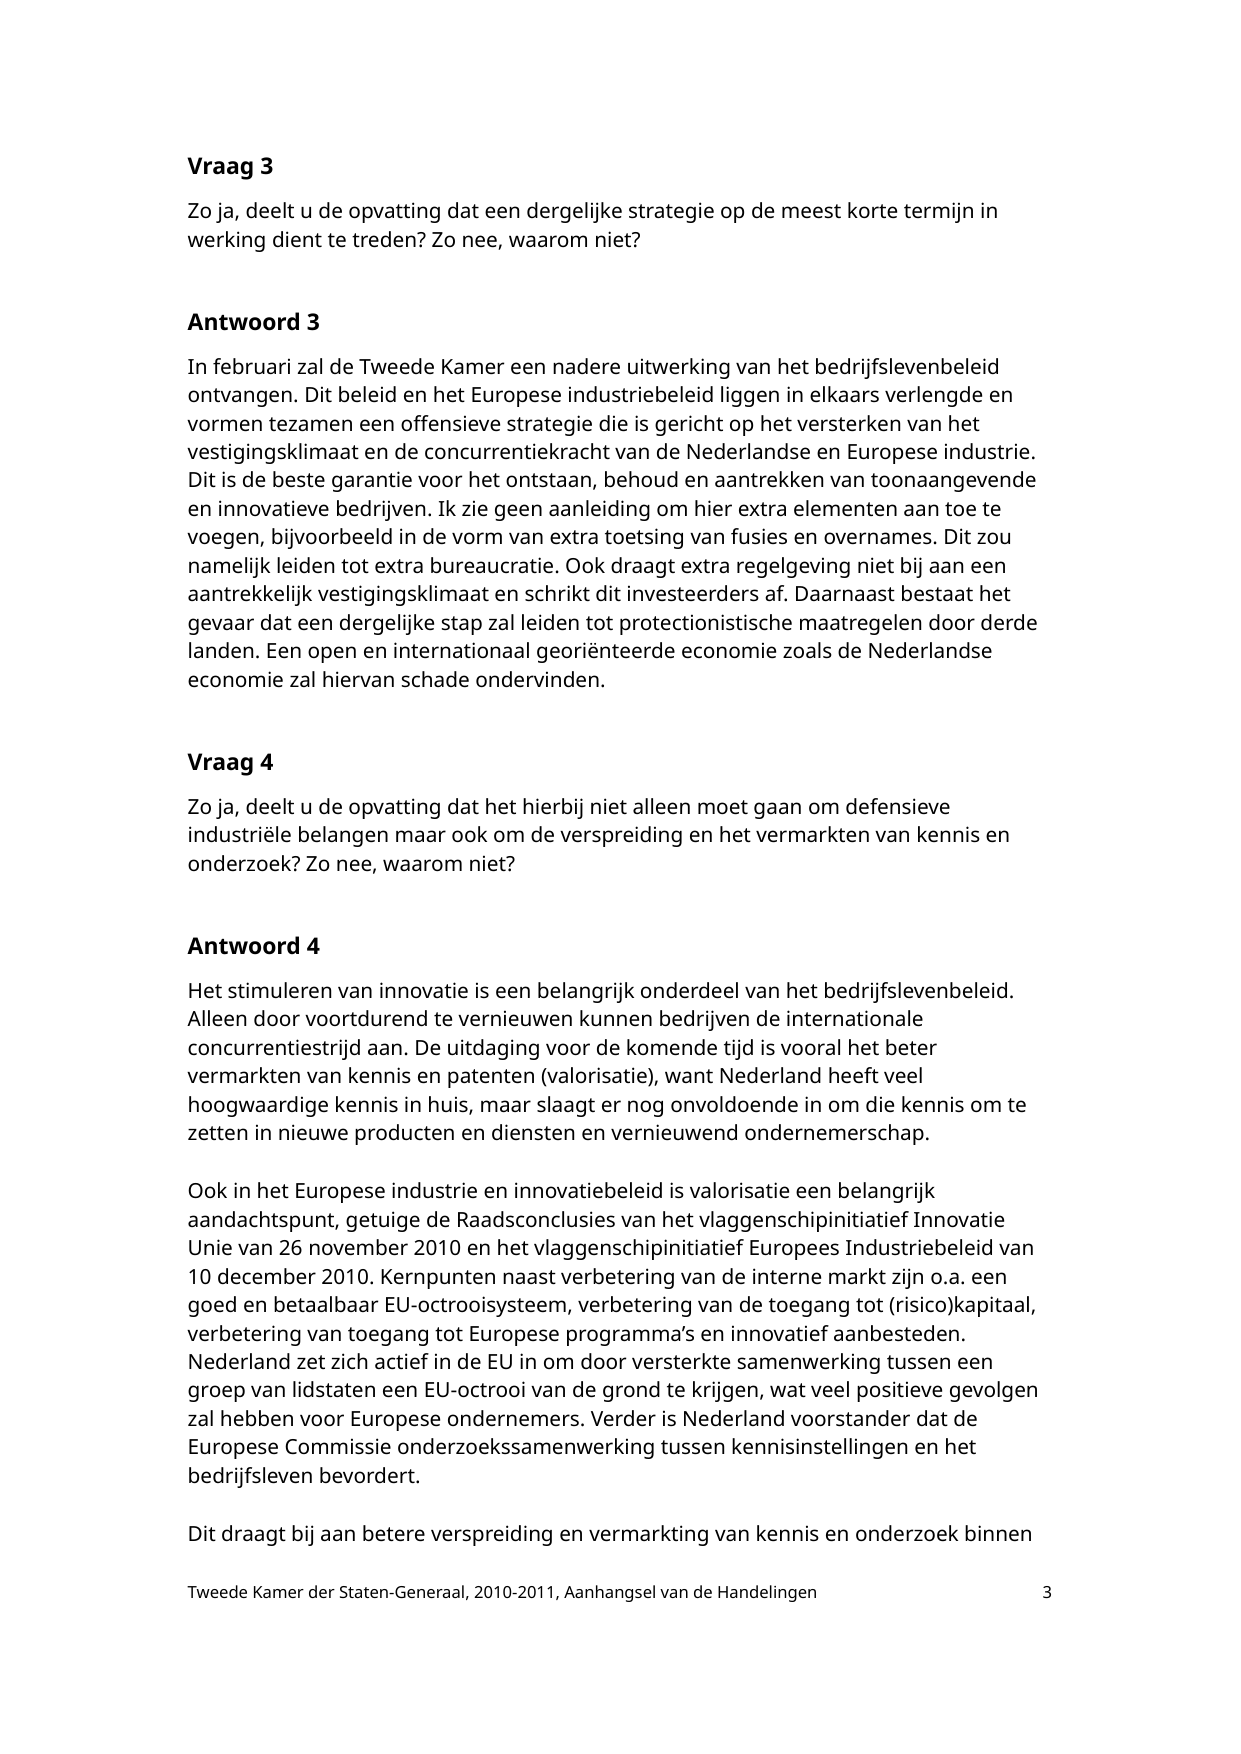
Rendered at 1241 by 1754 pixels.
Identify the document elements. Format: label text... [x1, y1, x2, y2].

text Zo ja, deelt u de opvatting dat het hierbij niet alleen moet gaan om defensieve industriële belangen maar ook om de verspreiding en het vermarkten van kennis en onderzoek? Zo nee, waarom niet? [187, 792, 1053, 877]
subtitle Vraag 3 [187, 150, 1053, 181]
subtitle Antwoord 4 [187, 930, 1053, 961]
text Ook in het Europese industrie en innovatiebeleid is valorisatie een belangrijk aandachtspunt, getuige de Raadsconclusies van het vlaggenschipinitiatief Innovatie Unie van 26 november 2010 en het vlaggenschipinitiatief Europees Industriebeleid van 10 december 2010. Kernpunten naast verbetering van de interne markt zijn o.a. een goed en betaalbaar EU-octrooisysteem, verbetering van de toegang tot (risico)kapitaal, verbetering van toegang tot Europese programma’s en innovatief aanbesteden. Nederland zet zich actief in de EU in om door versterkte samenwerking tussen een groep van lidstaten een EU-octrooi van de grond te krijgen, wat veel positieve gevolgen zal hebben voor Europese ondernemers. Verder is Nederland voorstander dat de Europese Commissie onderzoekssamenwerking tussen kennisinstellingen en het bedrijfsleven bevordert. [187, 1177, 1053, 1489]
text In februari zal de Tweede Kamer een nadere uitwerking van het bedrijfslevenbeleid ontvangen. Dit beleid en het Europese industriebeleid liggen in elkaars verlengde en vormen tezamen een offensieve strategie die is gericht op het versterken van het vestigingsklimaat en de concurrentiekracht van de Nederlandse en Europese industrie. Dit is de beste garantie voor het ontstaan, behoud en aantrekken van toonaangevende en innovatieve bedrijven. Ik zie geen aanleiding om hier extra elementen aan toe te voegen, bijvoorbeeld in de vorm van extra toetsing van fusies en overnames. Dit zou namelijk leiden tot extra bureaucratie. Ook draagt extra regelgeving niet bij aan een aantrekkelijk vestigingsklimaat en schrikt dit investeerders af. Daarnaast bestaat het gevaar dat een dergelijke stap zal leiden tot protectionistische maatregelen door derde landen. Een open en internationaal georiënteerde economie zoals de Nederlandse economie zal hiervan schade ondervinden. [187, 352, 1053, 693]
subtitle Vraag 4 [187, 746, 1053, 777]
text Het stimuleren van innovatie is een belangrijk onderdeel van het bedrijfslevenbeleid. Alleen door voortdurend te vernieuwen kunnen bedrijven de internationale concurrentiestrijd aan. De uitdaging voor de komende tijd is vooral het beter vermarkten van kennis en patenten (valorisatie), want Nederland heeft veel hoogwaardige kennis in huis, maar slaagt er nog onvoldoende in om die kennis om te zetten in nieuwe producten en diensten en vernieuwend ondernemerschap. [187, 976, 1053, 1147]
subtitle Antwoord 3 [187, 306, 1053, 337]
text Dit draagt bij aan betere verspreiding en vermarkting van kennis en onderzoek binnen [187, 1519, 1053, 1548]
text Zo ja, deelt u de opvatting dat een dergelijke strategie op de meest korte termijn in werking dient te treden? Zo nee, waarom niet? [187, 196, 1053, 253]
